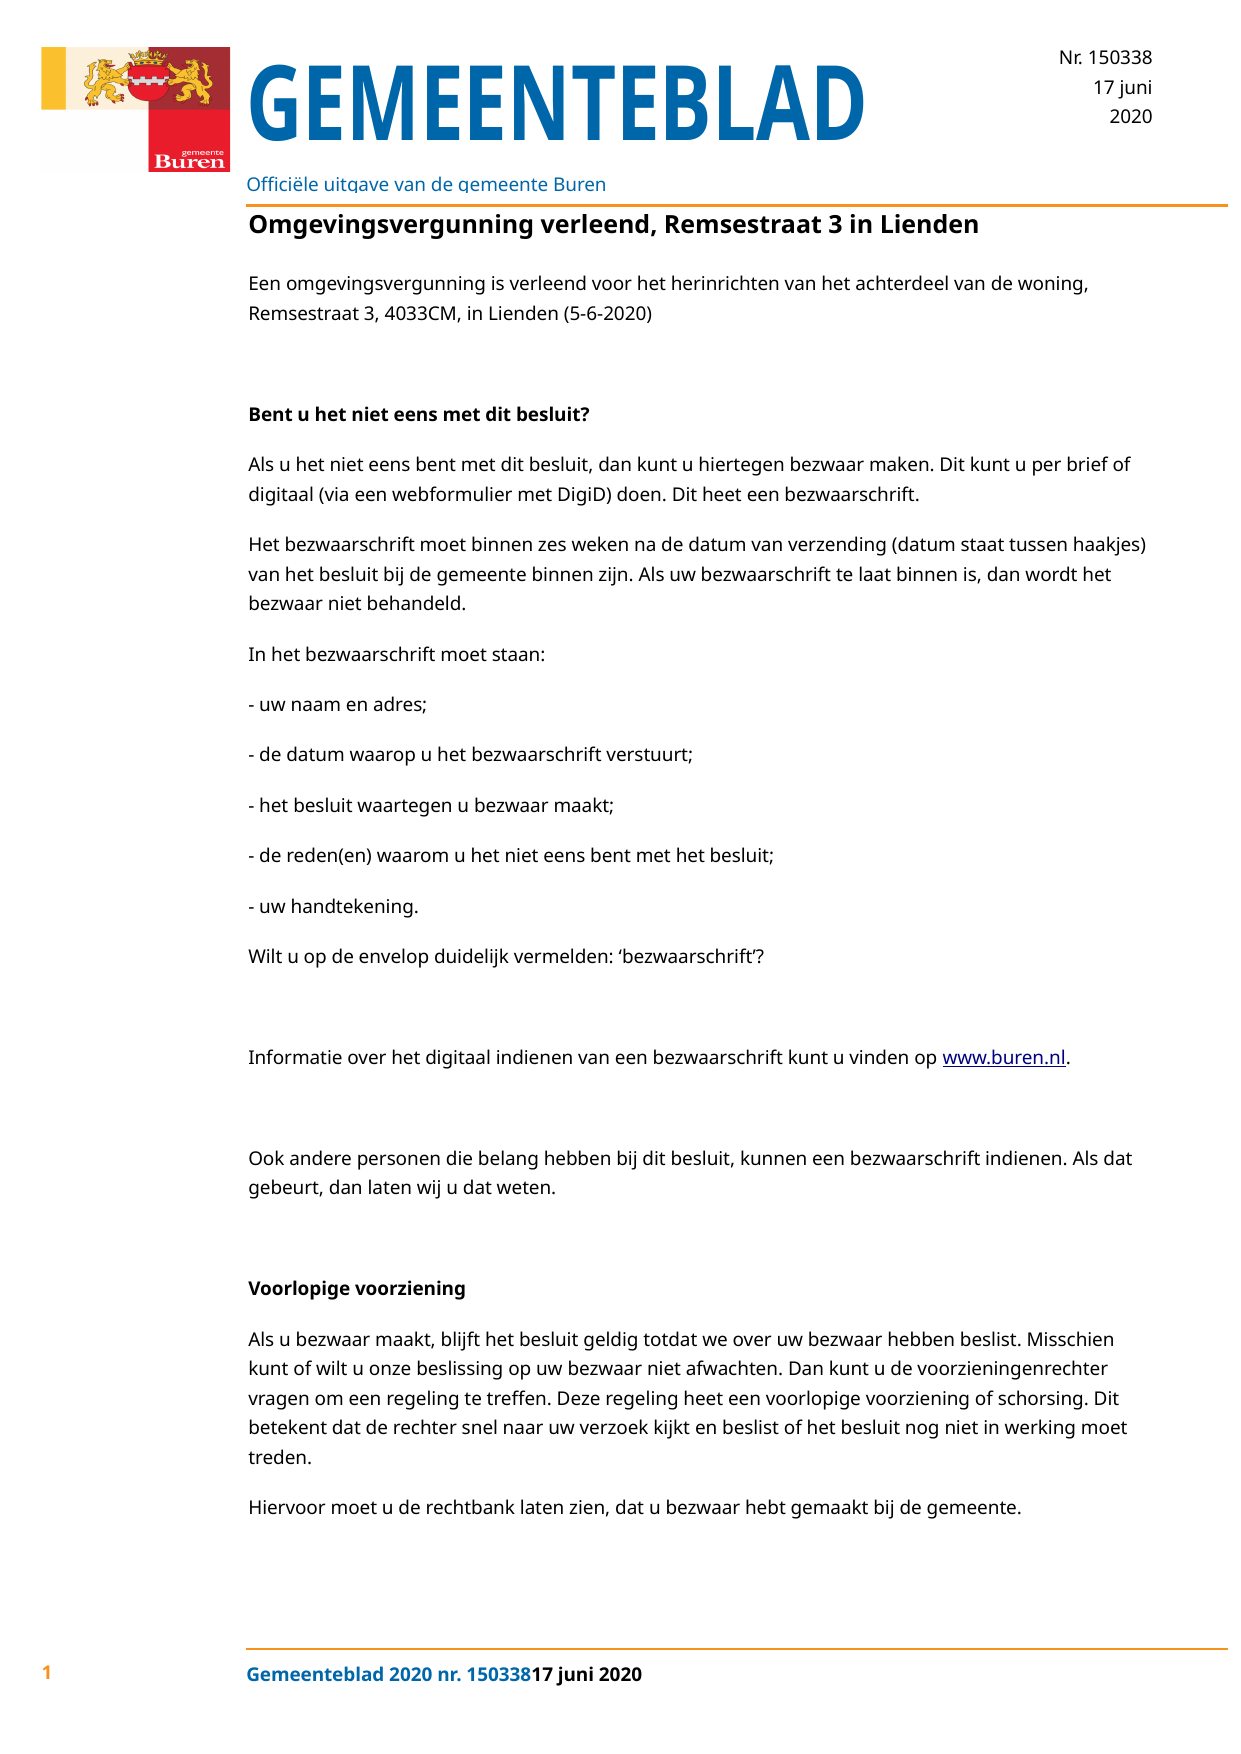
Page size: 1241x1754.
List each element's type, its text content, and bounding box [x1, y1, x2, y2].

text Hiervoor moet u de rechtbank laten zien, dat u bezwaar hebt gemaakt bij de gemeente. [248, 1494, 1152, 1520]
text Bent u het niet eens met dit besluit? [248, 401, 1152, 426]
text - de datum waarop u het bezwaarschrift verstuurt; [248, 742, 1152, 767]
text Omgevingsvergunning verleend, Remsestraat 3 in Lienden [248, 207, 1152, 241]
text Wilt u op de envelop duidelijk vermelden: ‘bezwaarschrift’? [248, 943, 1152, 969]
text - uw naam en adres; [248, 691, 1152, 717]
text Informatie over het digitaal indienen van een bezwaarschrift kunt u vinden op www.buren.nl. [248, 1044, 1152, 1070]
text - de reden(en) waarom u het niet eens bent met het besluit; [248, 842, 1152, 868]
text Voorlopige voorziening [248, 1275, 1152, 1301]
text Als u bezwaar maakt, blijft het besluit geldig totdat we over uw bezwaar hebben beslist. Misschien kunt of wilt u onze beslissing op uw bezwaar niet afwachten. Dan kunt u de voorzieningenrechter vragen om een regeling te treffen. Deze regeling heet een voorlopige voorziening of schorsing. Dit betekent dat de rechter snel naar uw verzoek kijkt en beslist of het besluit nog niet in werking moet treden. [248, 1326, 1152, 1470]
text Het bezwaarschrift moet binnen zes weken na de datum van verzending (datum staat tussen haakjes) van het besluit bij de gemeente binnen zijn. Als uw bezwaarschrift te laat binnen is, dan wordt het bezwaar niet behandeld. [248, 531, 1152, 616]
picture [41, 47, 231, 172]
text - het besluit waartegen u bezwaar maakt; [248, 792, 1152, 818]
text In het bezwaarschrift moet staan: [248, 641, 1152, 666]
text Een omgevingsvergunning is verleend voor het herinrichten van het achterdeel van de woning, Remsestraat 3, 4033CM, in Lienden (5-6-2020) [248, 270, 1152, 326]
text Ook andere personen die belang hebben bij dit besluit, kunnen een bezwaarschrift indienen. Als dat gebeurt, dan laten wij u dat weten. [248, 1145, 1152, 1200]
text Als u het niet eens bent met dit besluit, dan kunt u hiertegen bezwaar maken. Dit kunt u per brief of digitaal (via een webformulier met DigiD) doen. Dit heet een bezwaarschrift. [248, 451, 1152, 506]
text - uw handtekening. [248, 893, 1152, 918]
